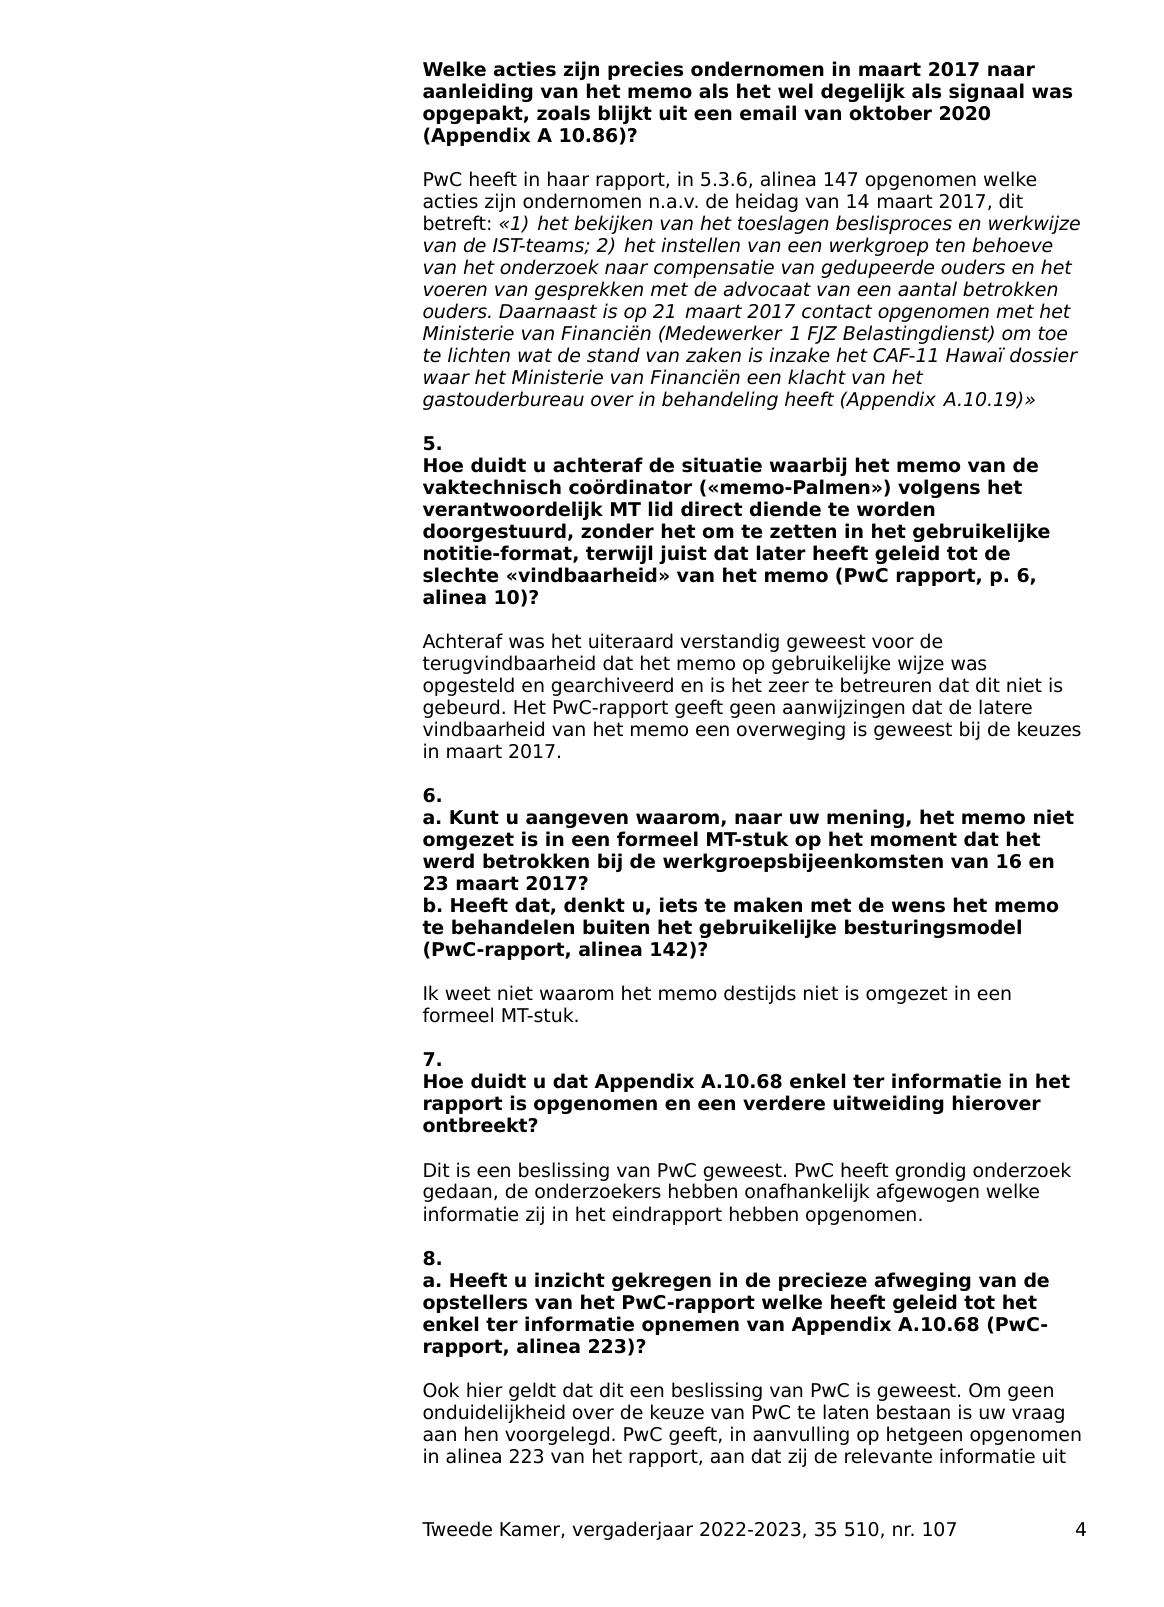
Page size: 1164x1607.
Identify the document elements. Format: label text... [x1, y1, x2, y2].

text Welke acties zijn precies ondernomen in maart 2017 naar aanleiding van het memo als het wel degelijk als signaal was opgepakt, zoals blijkt uit een email van oktober 2020 (Appendix A 10.86)? [422, 59, 1087, 147]
text 7. [422, 1049, 1087, 1071]
text Ook hier geldt dat dit een beslissing van PwC is geweest. Om geen onduidelijkheid over de keuze van PwC te laten bestaan is uw vraag aan hen voorgelegd. PwC geeft, in aanvulling op hetgeen opgenomen in alinea 223 van het rapport, aan dat zij de relevante informatie uit [422, 1380, 1087, 1468]
text Hoe duidt u dat Appendix A.10.68 enkel ter informatie in het rapport is opgenomen en een verdere uitweiding hierover ontbreekt? [422, 1071, 1087, 1137]
text PwC heeft in haar rapport, in 5.3.6, alinea 147 opgenomen welke acties zijn ondernomen n.a.v. de heidag van 14 maart 2017, dit betreft: «1) het bekijken van het toeslagen beslisproces en werkwijze van de IST-teams; 2) het instellen van een werkgroep ten behoeve van het onderzoek naar compensatie van gedupeerde ouders en het voeren van gesprekken met de advocaat van een aantal betrokken ouders. Daarnaast is op 21 maart 2017 contact opgenomen met het Ministerie van Financiën (Medewerker 1 FJZ Belastingdienst) om toe te lichten wat de stand van zaken is inzake het CAF-11 Hawaï dossier waar het Ministerie van Financiën een klacht van het gastouderbureau over in behandeling heeft (Appendix A.10.19)» [422, 169, 1087, 411]
text a. Kunt u aangeven waarom, naar uw mening, het memo niet omgezet is in een formeel MT-stuk op het moment dat het werd betrokken bij de werkgroepsbijeenkomsten van 16 en 23 maart 2017? [422, 807, 1087, 895]
text 5. [422, 433, 1087, 455]
text Ik weet niet waarom het memo destijds niet is omgezet in een formeel MT-stuk. [422, 983, 1087, 1027]
text 8. [422, 1248, 1087, 1269]
text Hoe duidt u achteraf de situatie waarbij het memo van de vaktechnisch coördinator («memo-Palmen») volgens het verantwoordelijk MT lid direct diende te worden doorgestuurd, zonder het om te zetten in het gebruikelijke notitie-format, terwijl juist dat later heeft geleid tot de slechte «vindbaarheid» van het memo (PwC rapport, p. 6, alinea 10)? [422, 455, 1087, 609]
text Achteraf was het uiteraard verstandig geweest voor de terugvindbaarheid dat het memo op gebruikelijke wijze was opgesteld en gearchiveerd en is het zeer te betreuren dat dit niet is gebeurd. Het PwC-rapport geeft geen aanwijzingen dat de latere vindbaarheid van het memo een overweging is geweest bij de keuzes in maart 2017. [422, 631, 1087, 763]
text b. Heeft dat, denkt u, iets te maken met de wens het memo te behandelen buiten het gebruikelijke besturingsmodel (PwC-rapport, alinea 142)? [422, 895, 1087, 961]
text Dit is een beslissing van PwC geweest. PwC heeft grondig onderzoek gedaan, de onderzoekers hebben onafhankelijk afgewogen welke informatie zij in het eindrapport hebben opgenomen. [422, 1159, 1087, 1225]
text 6. [422, 785, 1087, 807]
text a. Heeft u inzicht gekregen in de precieze afweging van de opstellers van het PwC-rapport welke heeft geleid tot het enkel ter informatie opnemen van Appendix A.10.68 (PwC-rapport, alinea 223)? [422, 1269, 1087, 1357]
